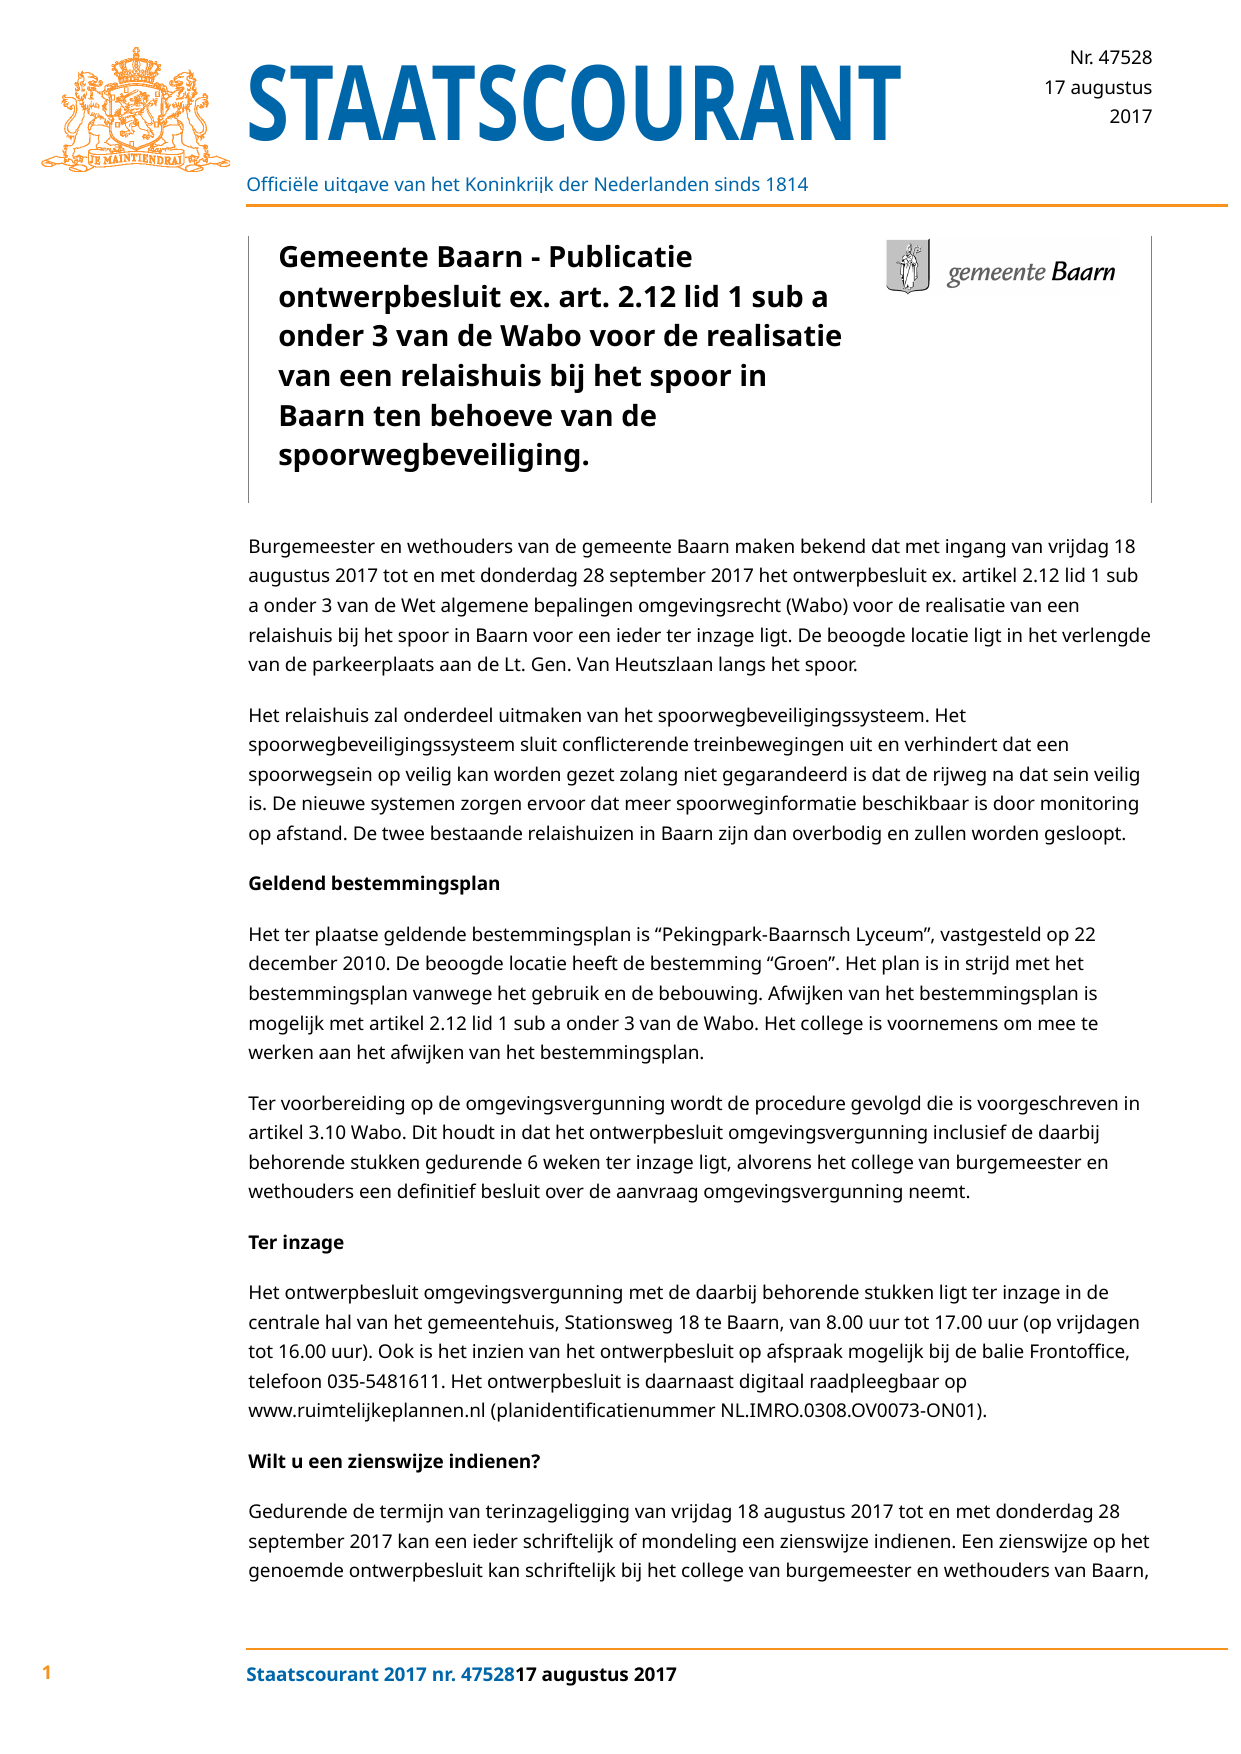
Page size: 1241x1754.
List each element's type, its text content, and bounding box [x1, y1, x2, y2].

picture [41, 47, 231, 172]
table_header Gemeente Baarn - Publicatie ontwerpbesluit ex. art. 2.12 lid 1 sub a onder 3 van de Wabo voor de realisatie van een relaishuis bij het spoor in Baarn ten behoeve van de spoorwegbeveiliging. [249, 236, 850, 503]
text Ter inzage [248, 1229, 1152, 1254]
text Het ter plaatse geldende bestemmingsplan is “Pekingpark-Baarnsch Lyceum”, vastgesteld op 22 december 2010. De beoogde locatie heeft de bestemming “Groen”. Het plan is in strijd met het bestemmingsplan vanwege het gebruik en de bebouwing. Afwijken van het bestemmingsplan is mogelijk met artikel 2.12 lid 1 sub a onder 3 van de Wabo. Het college is voornemens om mee te werken aan het afwijken van het bestemmingsplan. [248, 921, 1152, 1065]
text Ter voorbereiding op de omgevingsvergunning wordt de procedure gevolgd die is voorgeschreven in artikel 3.10 Wabo. Dit houdt in dat het ontwerpbesluit omgevingsvergunning inclusief de daarbij behorende stukken gedurende 6 weken ter inzage ligt, alvorens het college van burgemeester en wethouders een definitief besluit over de aanvraag omgevingsvergunning neemt. [248, 1090, 1152, 1204]
text Wilt u een zienswijze indienen? [248, 1448, 1152, 1474]
text Het ontwerpbesluit omgevingsvergunning met de daarbij behorende stukken ligt ter inzage in de centrale hal van het gemeentehuis, Stationsweg 18 te Baarn, van 8.00 uur tot 17.00 uur (op vrijdagen tot 16.00 uur). Ook is het inzien van het ontwerpbesluit op afspraak mogelijk bij de balie Frontoffice, telefoon 035-5481611. Het ontwerpbesluit is daarnaast digitaal raadpleegbaar op www.ruimtelijkeplannen.nl (planidentificatienummer NL.IMRO.0308.OV0073-ON01). [248, 1279, 1152, 1423]
text Gedurende de termijn van terinzageligging van vrijdag 18 augustus 2017 tot en met donderdag 28 september 2017 kan een ieder schriftelijk of mondeling een zienswijze indienen. Een zienswijze op het genoemde ontwerpbesluit kan schriftelijk bij het college van burgemeester en wethouders van Baarn, [248, 1498, 1152, 1583]
picture [882, 236, 1119, 296]
text Burgemeester en wethouders van de gemeente Baarn maken bekend dat met ingang van vrijdag 18 augustus 2017 tot en met donderdag 28 september 2017 het ontwerpbesluit ex. artikel 2.12 lid 1 sub a onder 3 van de Wet algemene bepalingen omgevingsrecht (Wabo) voor de realisatie van een relaishuis bij het spoor in Baarn voor een ieder ter inzage ligt. De beoogde locatie ligt in het verlengde van de parkeerplaats aan de Lt. Gen. Van Heutszlaan langs het spoor. [248, 533, 1152, 677]
text Geldend bestemmingsplan [248, 871, 1152, 896]
table_header [850, 236, 1151, 503]
text Het relaishuis zal onderdeel uitmaken van het spoorwegbeveiligingssysteem. Het spoorwegbeveiligingssysteem sluit conflicterende treinbewegingen uit en verhindert dat een spoorwegsein op veilig kan worden gezet zolang niet gegarandeerd is dat de rijweg na dat sein veilig is. De nieuwe systemen zorgen ervoor dat meer spoorweginformatie beschikbaar is door monitoring op afstand. De twee bestaande relaishuizen in Baarn zijn dan overbodig en zullen worden gesloopt. [248, 702, 1152, 846]
